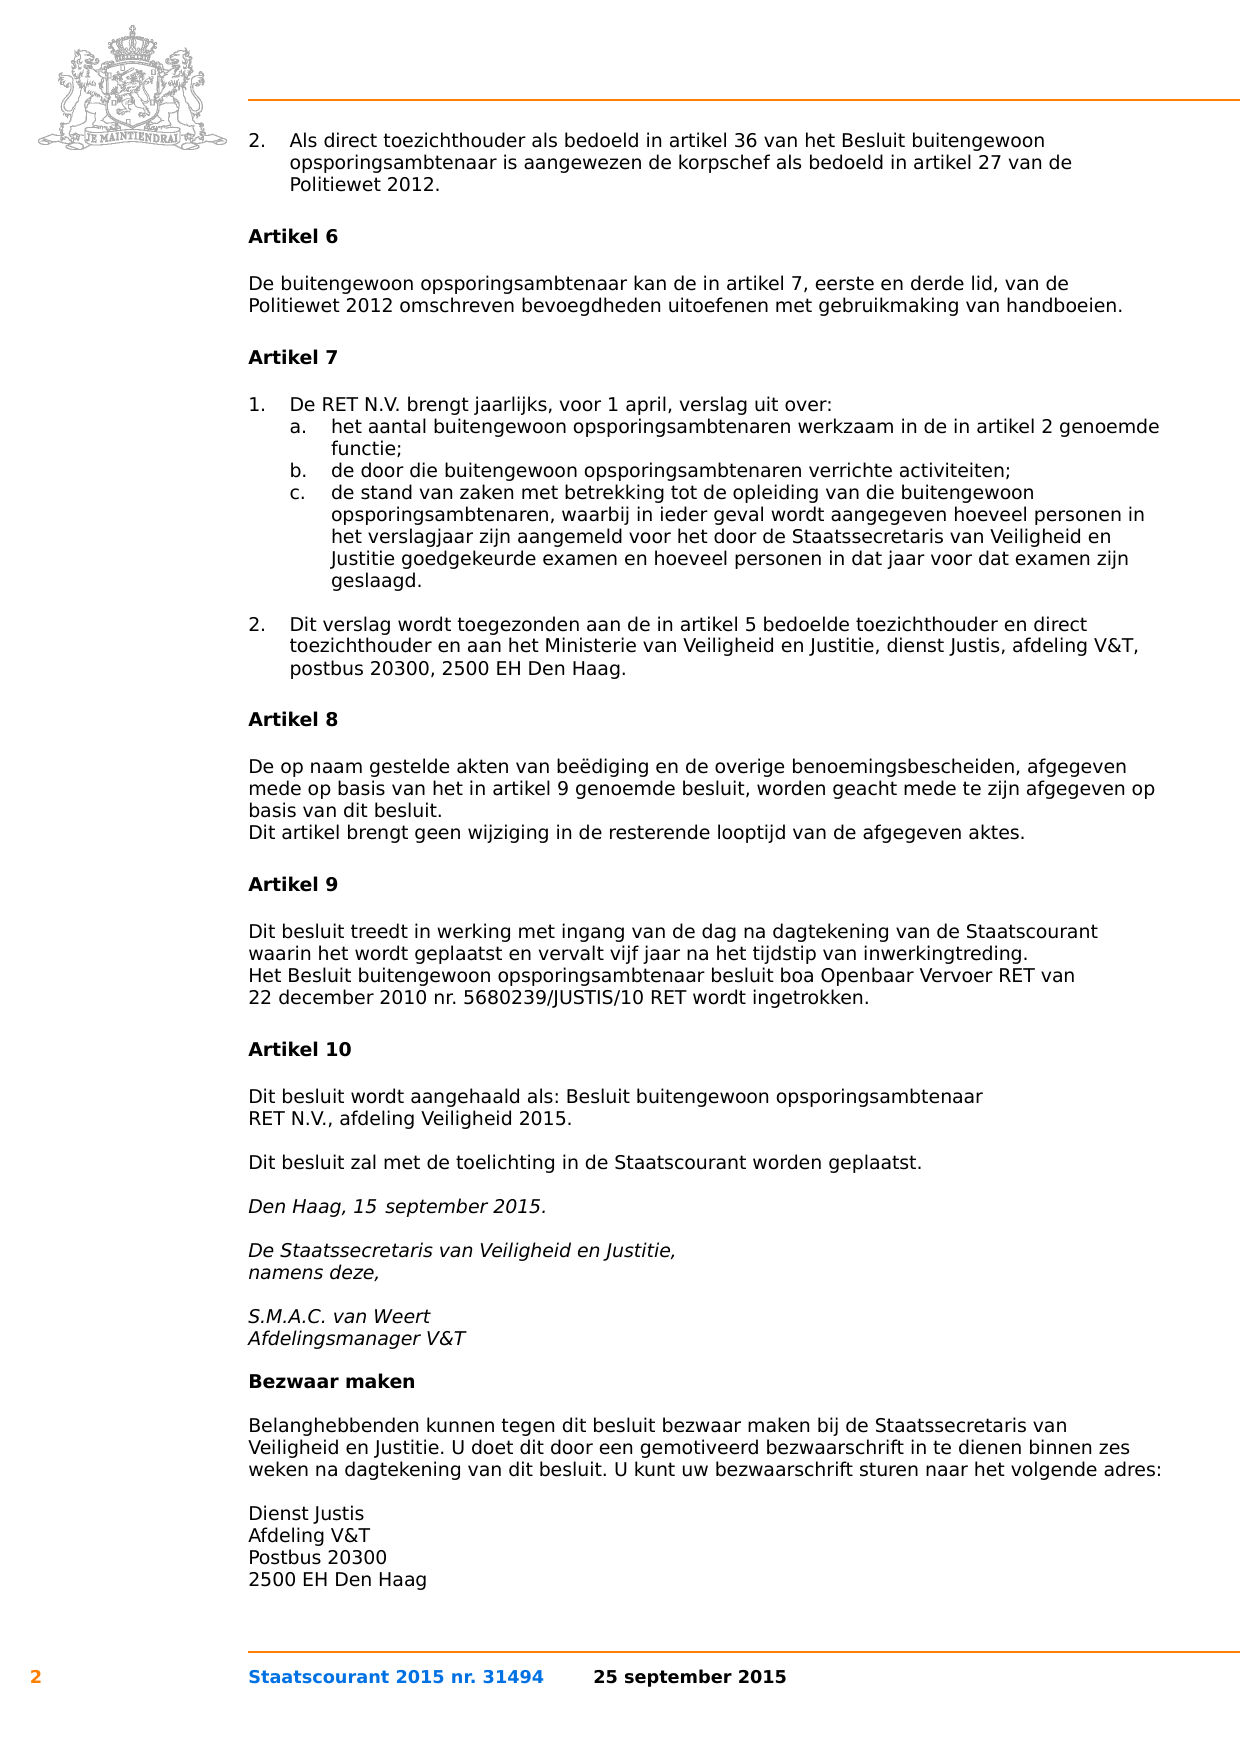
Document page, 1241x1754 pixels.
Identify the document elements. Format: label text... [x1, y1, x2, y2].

text Dienst Justis [248, 1503, 1163, 1525]
subtitle Artikel 6 [248, 226, 1163, 248]
text a. het aantal buitengewoon opsporingsambtenaren werkzaam in de in artikel 2 genoemde functie; [289, 416, 1163, 460]
text 2. Als direct toezichthouder als bedoeld in artikel 36 van het Besluit buitengewoon opsporingsambtenaar is aangewezen de korpschef als bedoeld in artikel 27 van de Politiewet 2012. [248, 130, 1163, 196]
subtitle Artikel 8 [248, 709, 1163, 731]
subtitle Artikel 9 [248, 874, 1163, 896]
text Den Haag, 15 september 2015. [248, 1196, 1163, 1218]
text Dit besluit zal met de toelichting in de Staatscourant worden geplaatst. [248, 1152, 1163, 1174]
picture [38, 25, 227, 150]
text Postbus 20300 [248, 1547, 1163, 1569]
subtitle Artikel 10 [248, 1039, 1163, 1061]
text 2500 EH Den Haag [248, 1569, 1163, 1591]
text De Staatssecretaris van Veiligheid en Justitie, namens deze, S.M.A.C. van Weert Afdelingsmanager V&T [248, 1240, 1163, 1349]
text Bezwaar maken [248, 1371, 1163, 1393]
text Belanghebbenden kunnen tegen dit besluit bezwaar maken bij de Staatssecretaris van Veiligheid en Justitie. U doet dit door een gemotiveerd bezwaarschrift in te dienen binnen zes weken na dagtekening van dit besluit. U kunt uw bezwaarschrift sturen naar het volgende adres: [248, 1415, 1163, 1481]
text De op naam gestelde akten van beëdiging en de overige benoemingsbescheiden, afgegeven mede op basis van het in artikel 9 genoemde besluit, worden geacht mede te zijn afgegeven op basis van dit besluit. [248, 756, 1163, 822]
subtitle Artikel 7 [248, 347, 1163, 369]
text 1. De RET N.V. brengt jaarlijks, voor 1 april, verslag uit over: [248, 394, 1163, 416]
text Dit besluit treedt in werking met ingang van de dag na dagtekening van de Staatscourant waarin het wordt geplaatst en vervalt vijf jaar na het tijdstip van inwerkingtreding. [248, 921, 1163, 965]
text 2. Dit verslag wordt toegezonden aan de in artikel 5 bedoelde toezichthouder en direct toezichthouder en aan het Ministerie van Veiligheid en Justitie, dienst Justis, afdeling V&T, postbus 20300, 2500 EH Den Haag. [248, 613, 1163, 679]
text Dit artikel brengt geen wijziging in de resterende looptijd van de afgegeven aktes. [248, 822, 1163, 844]
text Dit besluit wordt aangehaald als: Besluit buitengewoon opsporingsambtenaar [248, 1086, 1163, 1108]
text Afdeling V&T [248, 1525, 1163, 1547]
text RET N.V., afdeling Veiligheid 2015. [248, 1108, 1163, 1130]
text c. de stand van zaken met betrekking tot de opleiding van die buitengewoon opsporingsambtenaren, waarbij in ieder geval wordt aangegeven hoeveel personen in het verslagjaar zijn aangemeld voor het door de Staatssecretaris van Veiligheid en Justitie goedgekeurde examen en hoeveel personen in dat jaar voor dat examen zijn geslaagd. [289, 482, 1163, 592]
text Het Besluit buitengewoon opsporingsambtenaar besluit boa Openbaar Vervoer RET van 22 december 2010 nr. 5680239/JUSTIS/10 RET wordt ingetrokken. [248, 965, 1163, 1009]
text De buitengewoon opsporingsambtenaar kan de in artikel 7, eerste en derde lid, van de Politiewet 2012 omschreven bevoegdheden uitoefenen met gebruikmaking van handboeien. [248, 273, 1163, 317]
text b. de door die buitengewoon opsporingsambtenaren verrichte activiteiten; [289, 460, 1163, 482]
